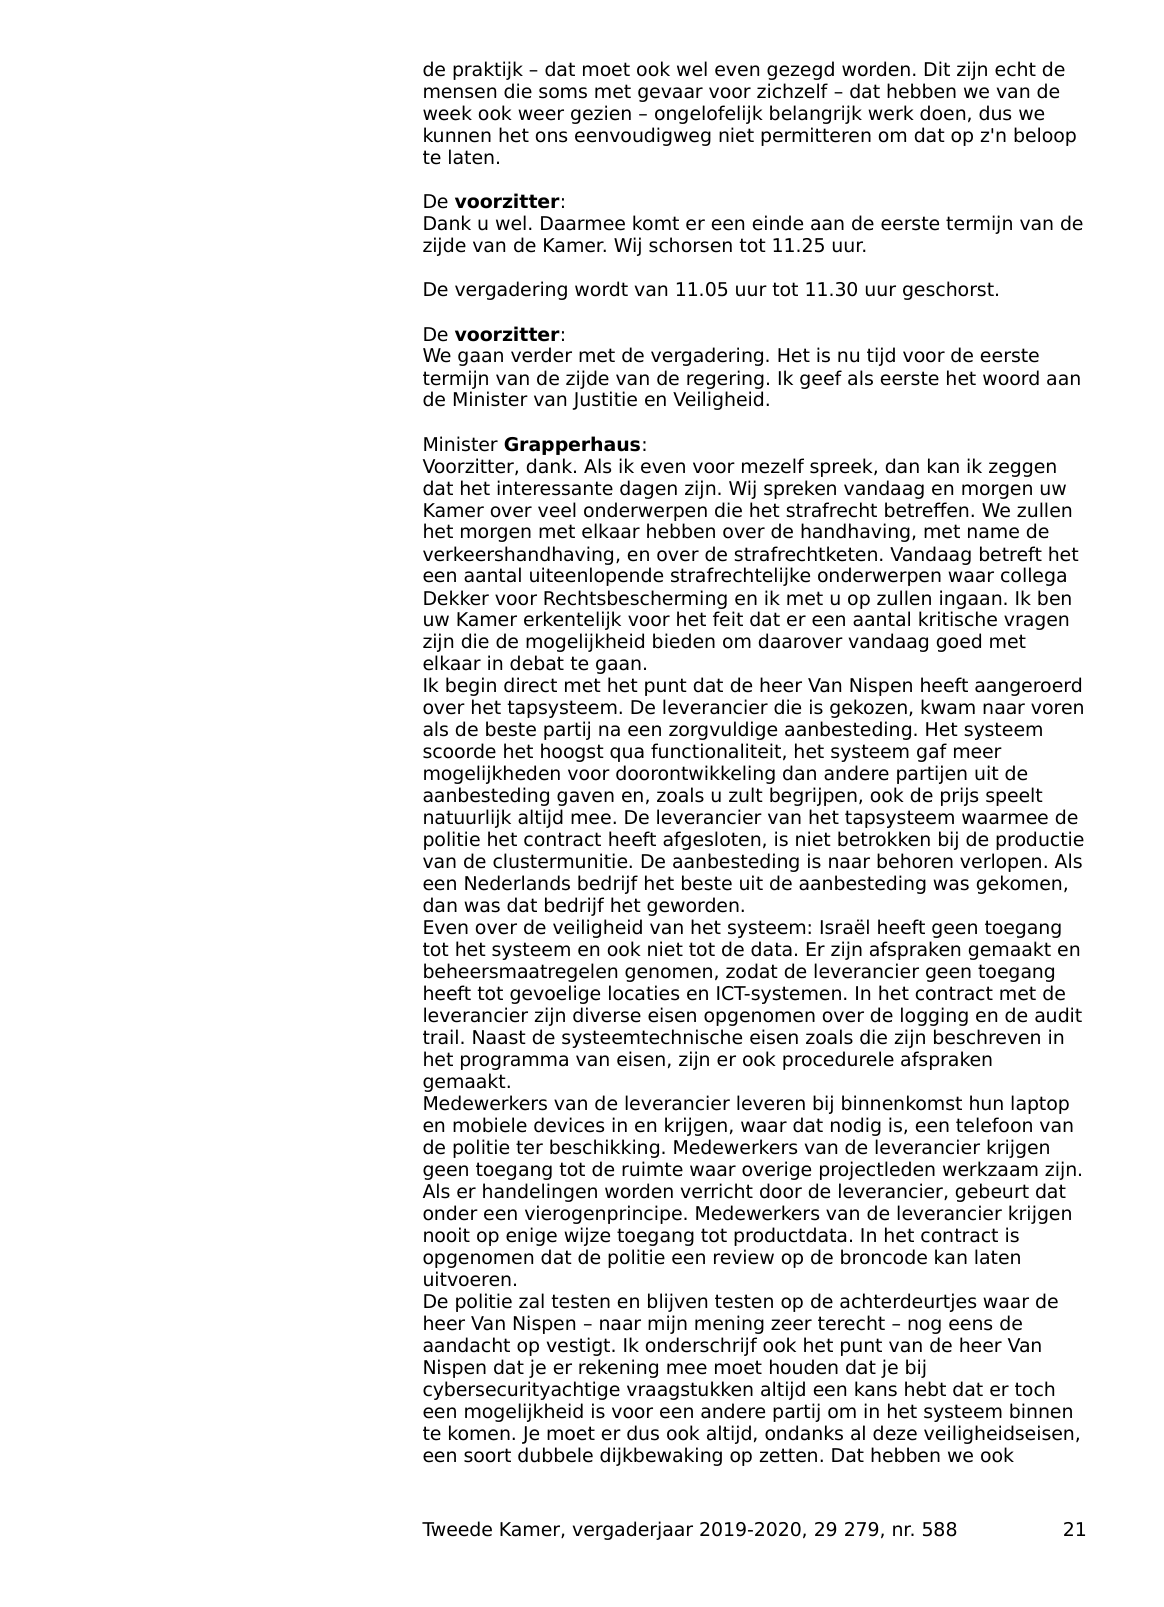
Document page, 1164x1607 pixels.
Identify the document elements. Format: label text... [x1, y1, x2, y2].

text Voorzitter, dank. Als ik even voor mezelf spreek, dan kan ik zeggen dat het interessante dagen zijn. Wij spreken vandaag en morgen uw Kamer over veel onderwerpen die het strafrecht betreffen. We zullen het morgen met elkaar hebben over de handhaving, met name de verkeershandhaving, en over de strafrechtketen. Vandaag betreft het een aantal uiteenlopende strafrechtelijke onderwerpen waar collega Dekker voor Rechtsbescherming en ik met u op zullen ingaan. Ik ben uw Kamer erkentelijk voor het feit dat er een aantal kritische vragen zijn die de mogelijkheid bieden om daarover vandaag goed met elkaar in debat te gaan. [422, 456, 1087, 675]
text Ik begin direct met het punt dat de heer Van Nispen heeft aangeroerd over het tapsysteem. De leverancier die is gekozen, kwam naar voren als de beste partij na een zorgvuldige aanbesteding. Het systeem scoorde het hoogst qua functionaliteit, het systeem gaf meer mogelijkheden voor doorontwikkeling dan andere partijen uit de aanbesteding gaven en, zoals u zult begrijpen, ook de prijs speelt natuurlijk altijd mee. De leverancier van het tapsysteem waarmee de politie het contract heeft afgesloten, is niet betrokken bij de productie van de clustermunitie. De aanbesteding is naar behoren verlopen. Als een Nederlands bedrijf het beste uit de aanbesteding was gekomen, dan was dat bedrijf het geworden. [422, 675, 1087, 917]
text Dank u wel. Daarmee komt er een einde aan de eerste termijn van de zijde van de Kamer. Wij schorsen tot 11.25 uur. [422, 213, 1087, 257]
text De politie zal testen en blijven testen op de achterdeurtjes waar de heer Van Nispen – naar mijn mening zeer terecht – nog eens de aandacht op vestigt. Ik onderschrijf ook het punt van de heer Van Nispen dat je er rekening mee moet houden dat je bij cybersecurityachtige vraagstukken altijd een kans hebt dat er toch een mogelijkheid is voor een andere partij om in het systeem binnen te komen. Je moet er dus ook altijd, ondanks al deze veiligheidseisen, een soort dubbele dijkbewaking op zetten. Dat hebben we ook [422, 1291, 1087, 1467]
text De voorzitter: [422, 191, 1087, 213]
text Even over de veiligheid van het systeem: Israël heeft geen toegang tot het systeem en ook niet tot de data. Er zijn afspraken gemaakt en beheersmaatregelen genomen, zodat de leverancier geen toegang heeft tot gevoelige locaties en ICT-systemen. In het contract met de leverancier zijn diverse eisen opgenomen over de logging en de audit trail. Naast de systeemtechnische eisen zoals die zijn beschreven in het programma van eisen, zijn er ook procedurele afspraken gemaakt. [422, 917, 1087, 1093]
text De voorzitter: [422, 323, 1087, 345]
text de praktijk – dat moet ook wel even gezegd worden. Dit zijn echt de mensen die soms met gevaar voor zichzelf – dat hebben we van de week ook weer gezien – ongelofelijk belangrijk werk doen, dus we kunnen het ons eenvoudigweg niet permitteren om dat op z'n beloop te laten. [422, 59, 1087, 169]
text De vergadering wordt van 11.05 uur tot 11.30 uur geschorst. [422, 279, 1087, 301]
text Medewerkers van de leverancier leveren bij binnenkomst hun laptop en mobiele devices in en krijgen, waar dat nodig is, een telefoon van de politie ter beschikking. Medewerkers van de leverancier krijgen geen toegang tot de ruimte waar overige projectleden werkzaam zijn. Als er handelingen worden verricht door de leverancier, gebeurt dat onder een vierogenprincipe. Medewerkers van de leverancier krijgen nooit op enige wijze toegang tot productdata. In het contract is opgenomen dat de politie een review op de broncode kan laten uitvoeren. [422, 1093, 1087, 1291]
text Minister Grapperhaus: [422, 433, 1087, 456]
text We gaan verder met de vergadering. Het is nu tijd voor de eerste termijn van de zijde van de regering. Ik geef als eerste het woord aan de Minister van Justitie en Veiligheid. [422, 345, 1087, 411]
